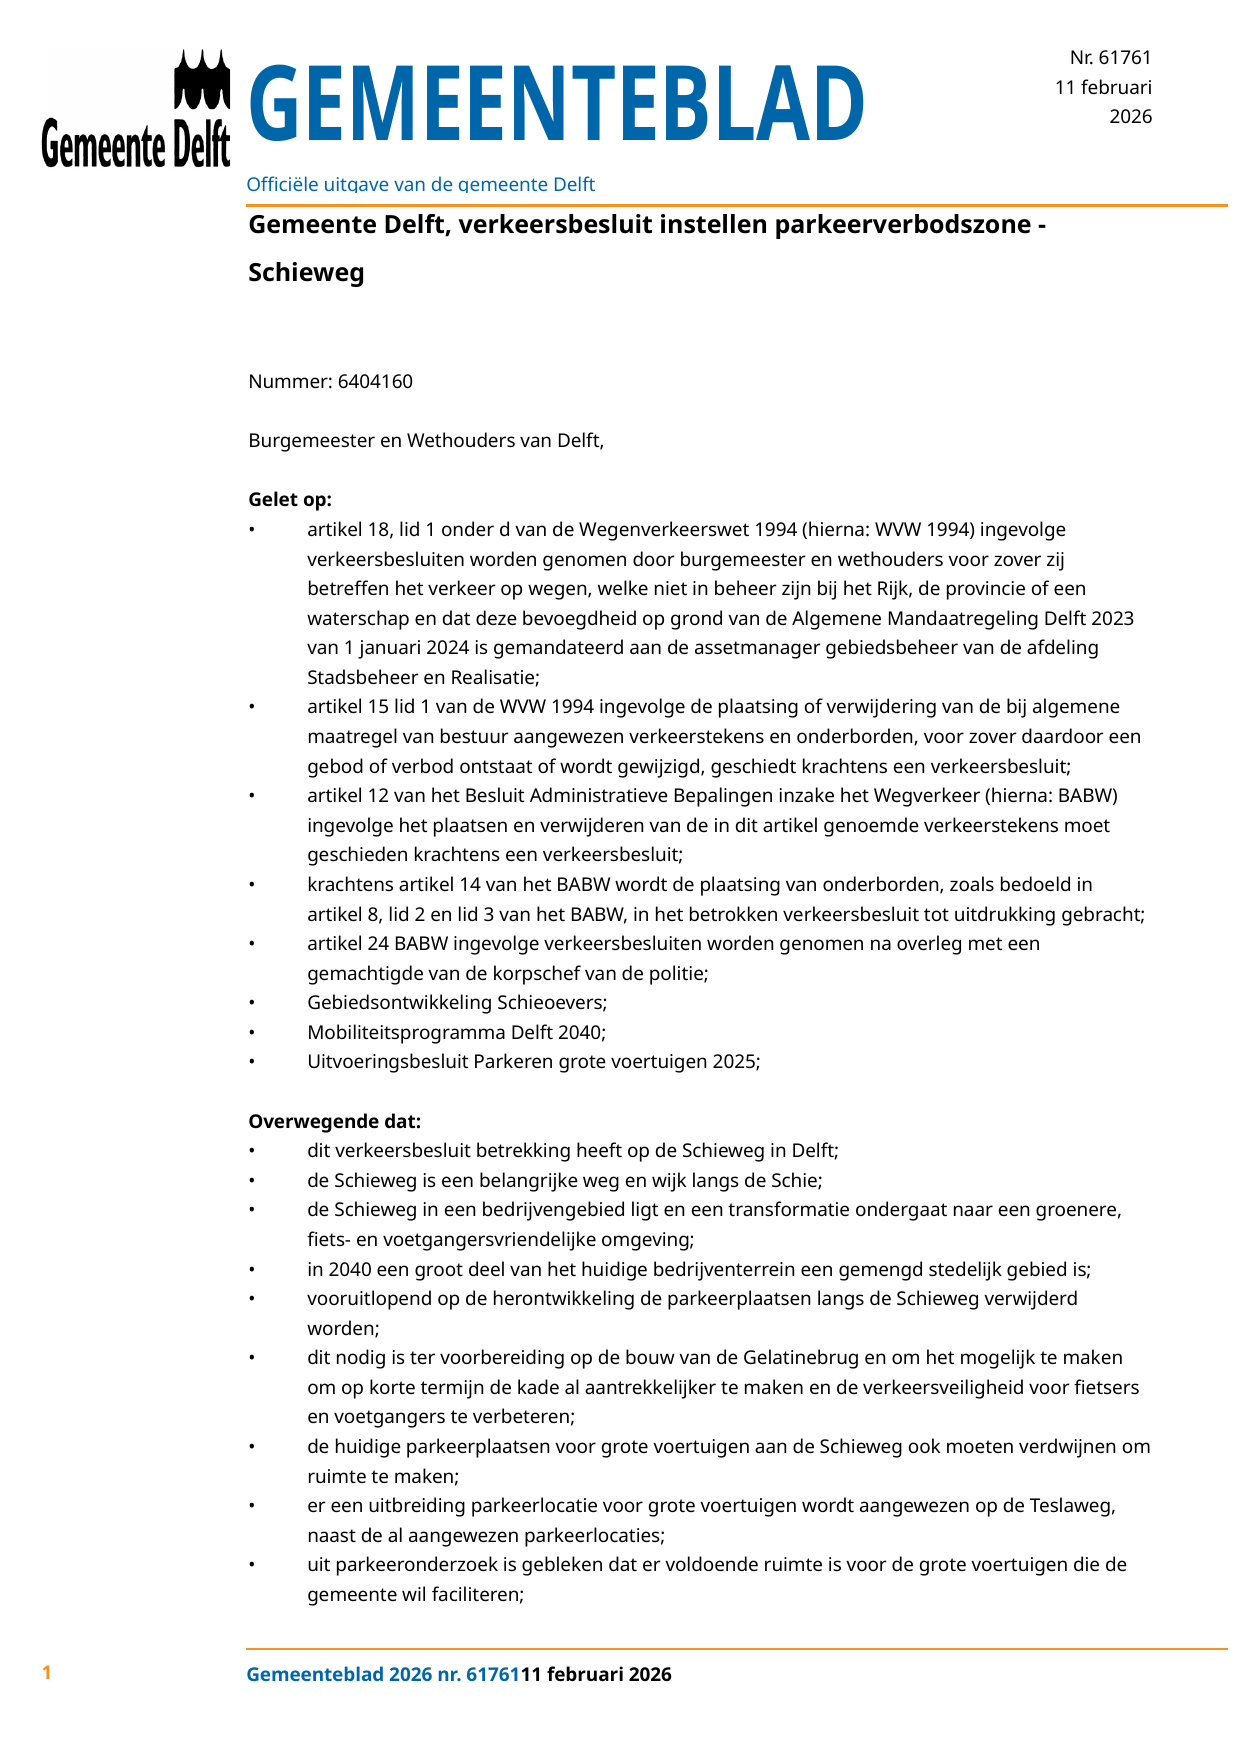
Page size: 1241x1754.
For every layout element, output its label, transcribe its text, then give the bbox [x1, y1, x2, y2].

text Overwegende dat: [248, 1108, 1152, 1133]
list de Schieweg in een bedrijvengebied ligt en een transformatie ondergaat naar een groenere, fiets- en voetgangersvriendelijke omgeving; [248, 1197, 1152, 1252]
list in 2040 een groot deel van het huidige bedrijventerrein een gemengd stedelijk gebied is; [248, 1256, 1152, 1281]
list artikel 18, lid 1 onder d van de Wegenverkeerswet 1994 (hierna: WVW 1994) ingevolge verkeersbesluiten worden genomen door burgemeester en wethouders voor zover zij betreffen het verkeer op wegen, welke niet in beheer zijn bij het Rijk, de provincie of een waterschap en dat deze bevoegdheid op grond van de Algemene Mandaatregeling Delft 2023 van 1 januari 2024 is gemandateerd aan de assetmanager gebiedsbeheer van de afdeling Stadsbeheer en Realisatie; [248, 516, 1152, 690]
list er een uitbreiding parkeerlocatie voor grote voertuigen wordt aangewezen op de Teslaweg, naast de al aangewezen parkeerlocaties; [248, 1492, 1152, 1548]
list Uitvoeringsbesluit Parkeren grote voertuigen 2025; [248, 1049, 1152, 1074]
list artikel 24 BABW ingevolge verkeersbesluiten worden genomen na overleg met een gemachtigde van de korpschef van de politie; [248, 930, 1152, 986]
text Burgemeester en Wethouders van Delft, [248, 427, 1152, 453]
list Gebiedsontwikkeling Schieoevers; [248, 989, 1152, 1015]
text Nummer: 6404160 [248, 368, 1152, 394]
list de Schieweg is een belangrijke weg en wijk langs de Schie; [248, 1167, 1152, 1193]
list vooruitlopend op de herontwikkeling de parkeerplaatsen langs de Schieweg verwijderd worden; [248, 1285, 1152, 1341]
list artikel 12 van het Besluit Administratieve Bepalingen inzake het Wegverkeer (hierna: BABW) ingevolge het plaatsen en verwijderen van de in dit artikel genoemde verkeerstekens moet geschieden krachtens een verkeersbesluit; [248, 782, 1152, 867]
list de huidige parkeerplaatsen voor grote voertuigen aan de Schieweg ook moeten verdwijnen om ruimte te maken; [248, 1433, 1152, 1488]
list dit verkeersbesluit betrekking heeft op de Schieweg in Delft; [248, 1137, 1152, 1163]
list uit parkeeronderzoek is gebleken dat er voldoende ruimte is voor de grote voertuigen die de gemeente wil faciliteren; [248, 1552, 1152, 1607]
list dit nodig is ter voorbereiding op de bouw van de Gelatinebrug en om het mogelijk te maken om op korte termijn de kade al aantrekkelijker te maken en de verkeersveiligheid voor fietsers en voetgangers te verbeteren; [248, 1344, 1152, 1429]
list Mobiliteitsprogramma Delft 2040; [248, 1019, 1152, 1045]
text Gemeente Delft, verkeersbesluit instellen parkeerverbodszone - Schieweg [248, 207, 1152, 288]
list krachtens artikel 14 van het BABW wordt de plaatsing van onderborden, zoals bedoeld in artikel 8, lid 2 en lid 3 van het BABW, in het betrokken verkeersbesluit tot uitdrukking gebracht; [248, 871, 1152, 926]
picture [41, 47, 231, 172]
text Gelet op: [248, 487, 1152, 512]
list artikel 15 lid 1 van de WVW 1994 ingevolge de plaatsing of verwijdering van de bij algemene maatregel van bestuur aangewezen verkeerstekens en onderborden, voor zover daardoor een gebod of verbod ontstaat of wordt gewijzigd, geschiedt krachtens een verkeersbesluit; [248, 694, 1152, 778]
